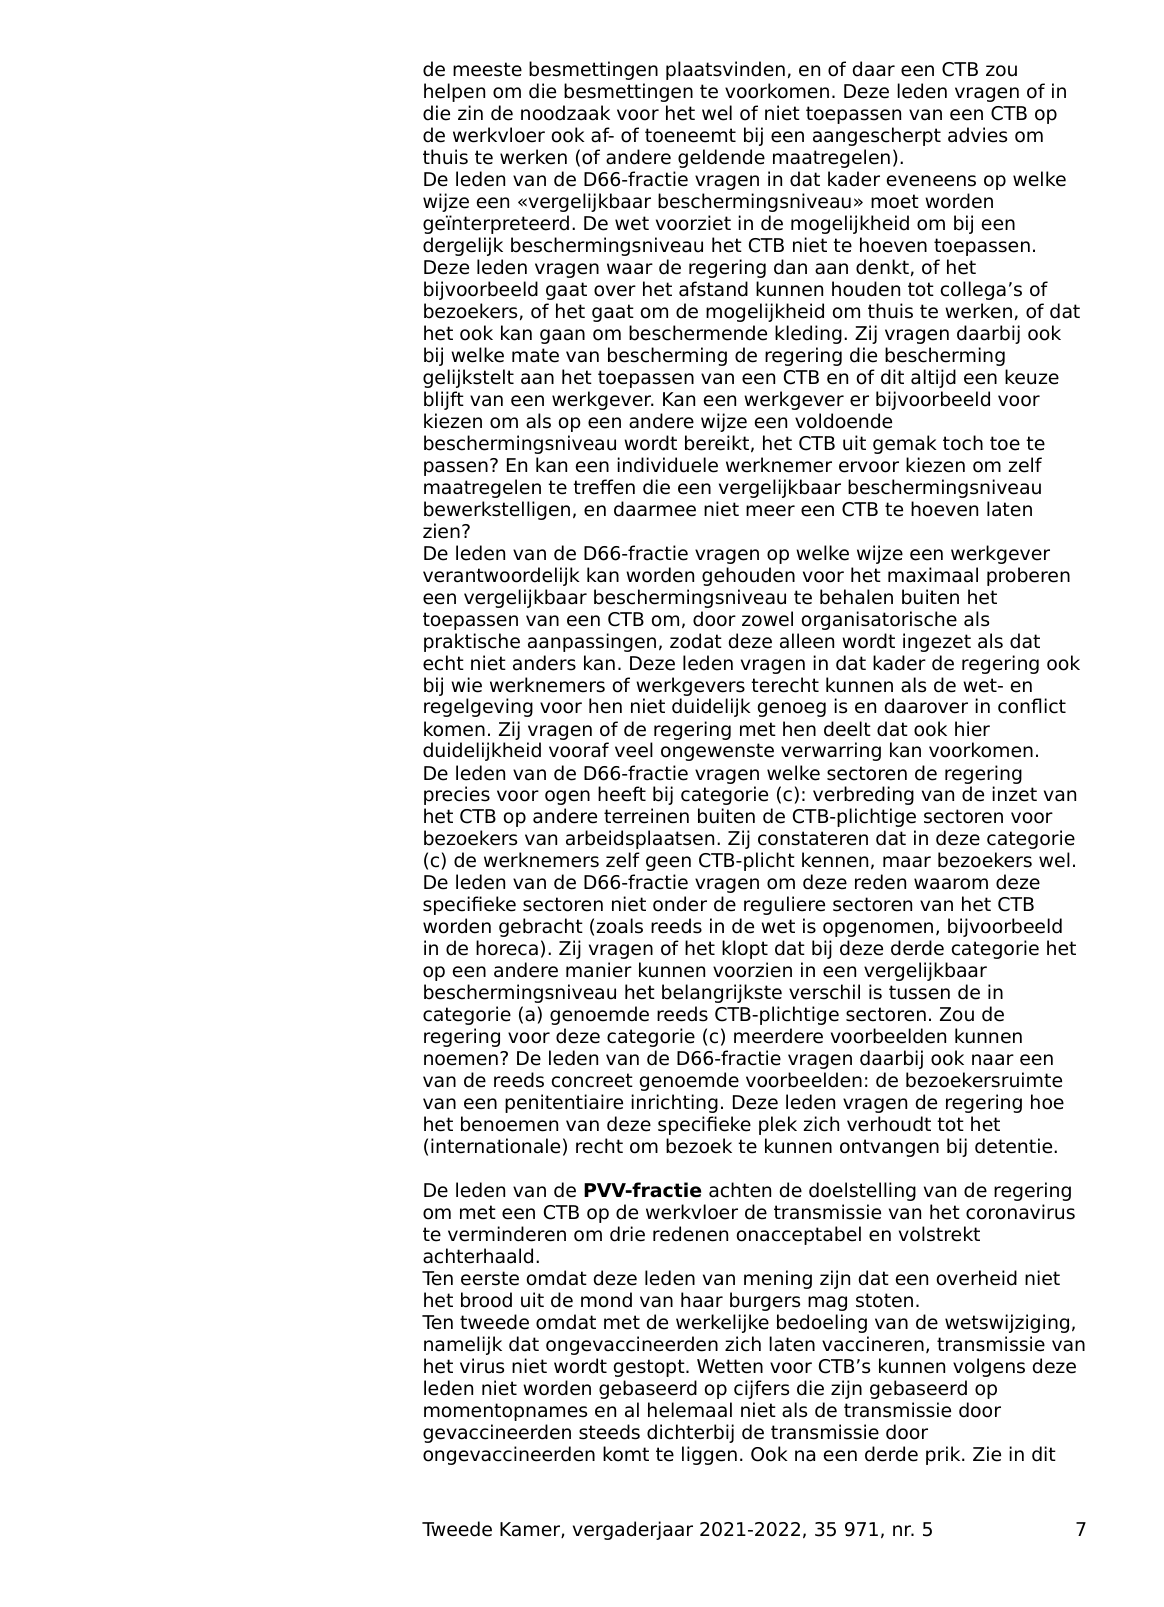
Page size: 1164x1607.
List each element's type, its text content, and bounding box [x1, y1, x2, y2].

text De leden van de D66-fractie vragen welke sectoren de regering precies voor ogen heeft bij categorie (c): verbreding van de inzet van het CTB op andere terreinen buiten de CTB-plichtige sectoren voor bezoekers van arbeidsplaatsen. Zij constateren dat in deze categorie (c) de werknemers zelf geen CTB-plicht kennen, maar bezoekers wel. De leden van de D66-fractie vragen om deze reden waarom deze specifieke sectoren niet onder de reguliere sectoren van het CTB worden gebracht (zoals reeds in de wet is opgenomen, bijvoorbeeld in de horeca). Zij vragen of het klopt dat bij deze derde categorie het op een andere manier kunnen voorzien in een vergelijkbaar beschermingsniveau het belangrijkste verschil is tussen de in categorie (a) genoemde reeds CTB-plichtige sectoren. Zou de regering voor deze categorie (c) meerdere voorbeelden kunnen noemen? De leden van de D66-fractie vragen daarbij ook naar een van de reeds concreet genoemde voorbeelden: de bezoekersruimte van een penitentiaire inrichting. Deze leden vragen de regering hoe het benoemen van deze specifieke plek zich verhoudt tot het (internationale) recht om bezoek te kunnen ontvangen bij detentie. [422, 762, 1087, 1158]
text De leden van de PVV-fractie achten de doelstelling van de regering om met een CTB op de werkvloer de transmissie van het coronavirus te verminderen om drie redenen onacceptabel en volstrekt achterhaald. [422, 1180, 1087, 1268]
text Ten eerste omdat deze leden van mening zijn dat een overheid niet het brood uit de mond van haar burgers mag stoten. [422, 1268, 1087, 1312]
text De leden van de D66-fractie vragen op welke wijze een werkgever verantwoordelijk kan worden gehouden voor het maximaal proberen een vergelijkbaar beschermingsniveau te behalen buiten het toepassen van een CTB om, door zowel organisatorische als praktische aanpassingen, zodat deze alleen wordt ingezet als dat echt niet anders kan. Deze leden vragen in dat kader de regering ook bij wie werknemers of werkgevers terecht kunnen als de wet- en regelgeving voor hen niet duidelijk genoeg is en daarover in conflict komen. Zij vragen of de regering met hen deelt dat ook hier duidelijkheid vooraf veel ongewenste verwarring kan voorkomen. [422, 543, 1087, 762]
text Ten tweede omdat met de werkelijke bedoeling van de wetswijziging, namelijk dat ongevaccineerden zich laten vaccineren, transmissie van het virus niet wordt gestopt. Wetten voor CTB’s kunnen volgens deze leden niet worden gebaseerd op cijfers die zijn gebaseerd op momentopnames en al helemaal niet als de transmissie door gevaccineerden steeds dichterbij de transmissie door ongevaccineerden komt te liggen. Ook na een derde prik. Zie in dit [422, 1312, 1087, 1466]
text de meeste besmettingen plaatsvinden, en of daar een CTB zou helpen om die besmettingen te voorkomen. Deze leden vragen of in die zin de noodzaak voor het wel of niet toepassen van een CTB op de werkvloer ook af- of toeneemt bij een aangescherpt advies om thuis te werken (of andere geldende maatregelen). [422, 59, 1087, 169]
text De leden van de D66-fractie vragen in dat kader eveneens op welke wijze een «vergelijkbaar beschermingsniveau» moet worden geïnterpreteerd. De wet voorziet in de mogelijkheid om bij een dergelijk beschermingsniveau het CTB niet te hoeven toepassen. Deze leden vragen waar de regering dan aan denkt, of het bijvoorbeeld gaat over het afstand kunnen houden tot collega’s of bezoekers, of het gaat om de mogelijkheid om thuis te werken, of dat het ook kan gaan om beschermende kleding. Zij vragen daarbij ook bij welke mate van bescherming de regering die bescherming gelijkstelt aan het toepassen van een CTB en of dit altijd een keuze blijft van een werkgever. Kan een werkgever er bijvoorbeeld voor kiezen om als op een andere wijze een voldoende beschermingsniveau wordt bereikt, het CTB uit gemak toch toe te passen? En kan een individuele werknemer ervoor kiezen om zelf maatregelen te treffen die een vergelijkbaar beschermingsniveau bewerkstelligen, en daarmee niet meer een CTB te hoeven laten zien? [422, 169, 1087, 543]
